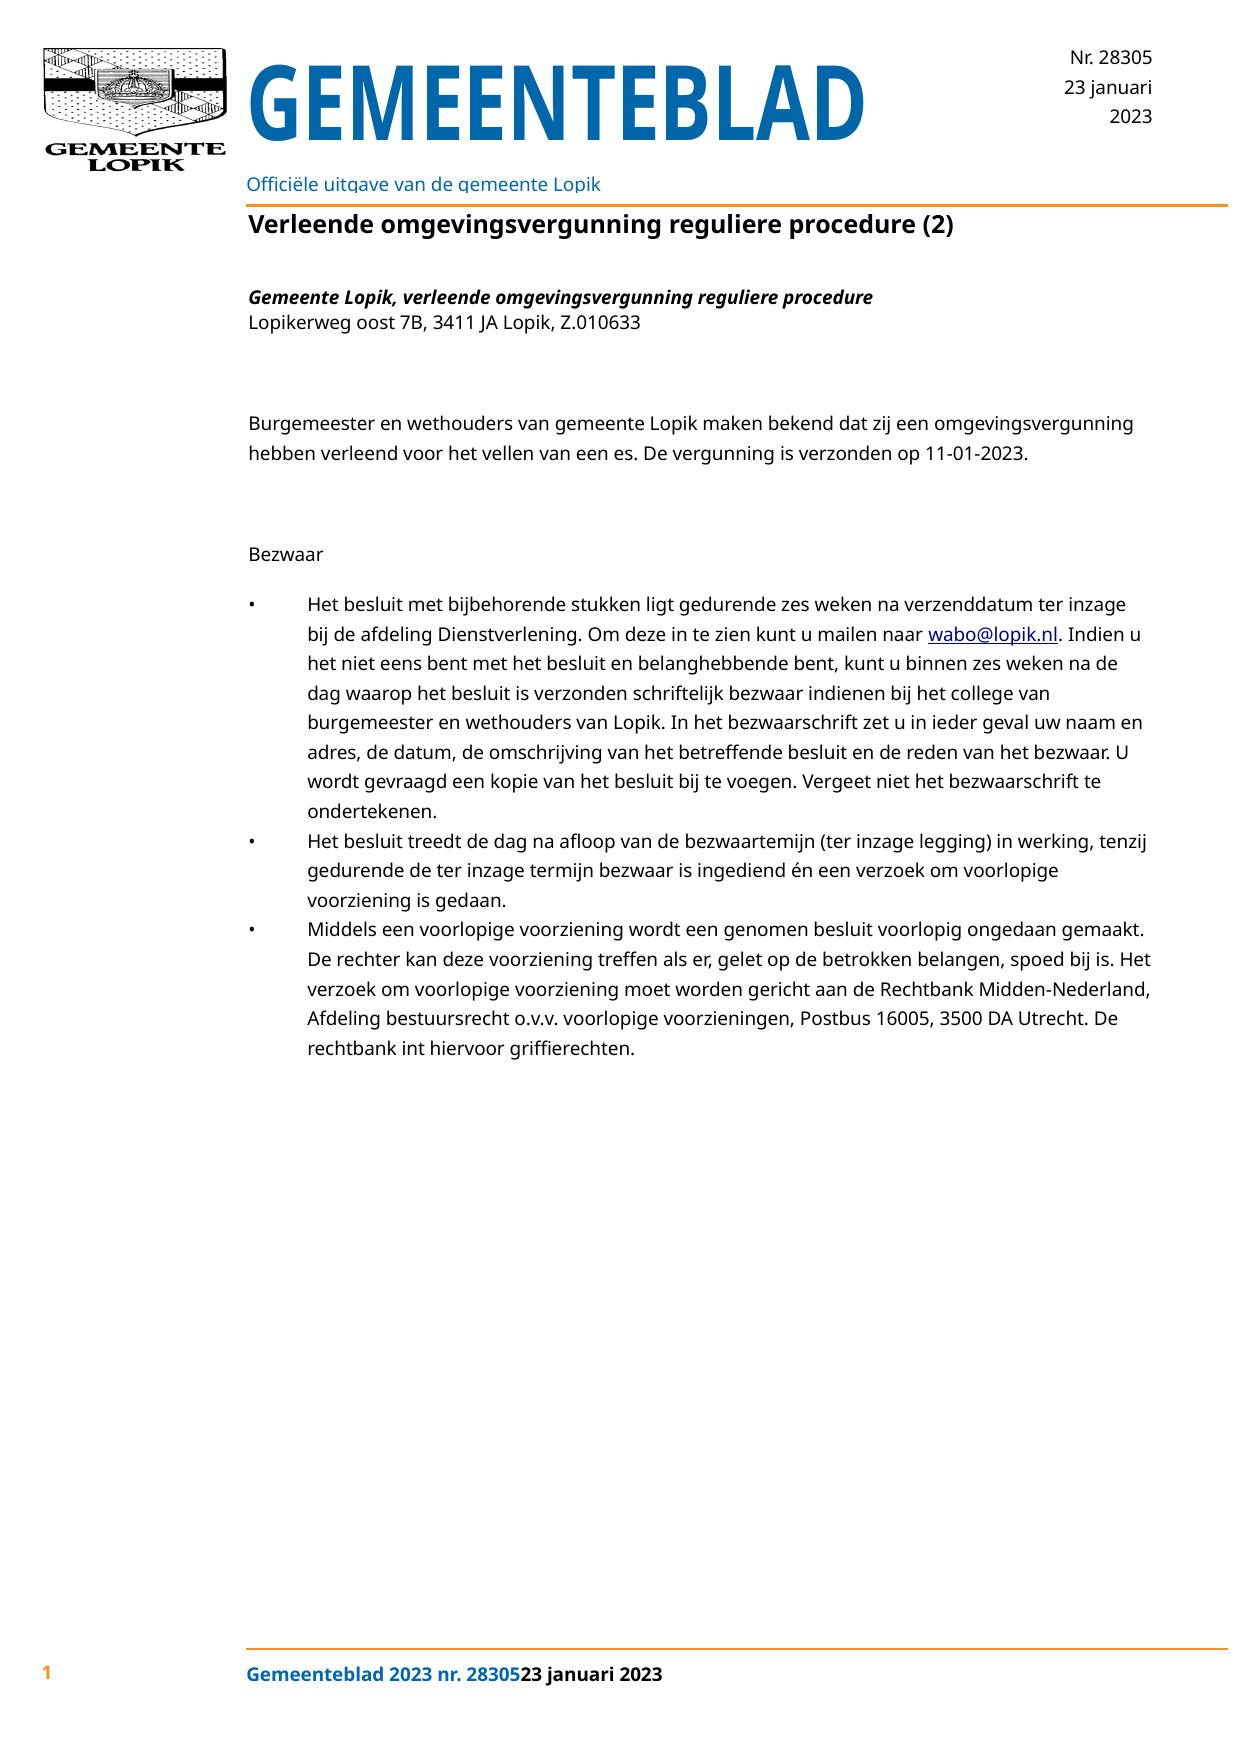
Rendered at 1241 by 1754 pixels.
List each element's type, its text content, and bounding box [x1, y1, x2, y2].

list Het besluit met bijbehorende stukken ligt gedurende zes weken na verzenddatum ter inzage bij de afdeling Dienstverlening. Om deze in te zien kunt u mailen naar wabo@lopik.nl. Indien u het niet eens bent met het besluit en belanghebbende bent, kunt u binnen zes weken na de dag waarop het besluit is verzonden schriftelijk bezwaar indienen bij het college van burgemeester en wethouders van Lopik. In het bezwaarschrift zet u in ieder geval uw naam en adres, de datum, de omschrijving van het betreffende besluit en de reden van het bezwaar. U wordt gevraagd een kopie van het besluit bij te voegen. Vergeet niet het bezwaarschrift te ondertekenen. [248, 591, 1152, 824]
text Verleende omgevingsvergunning reguliere procedure (2) [248, 207, 1152, 241]
text Bezwaar [248, 541, 1152, 567]
text Burgemeester en wethouders van gemeente Lopik maken bekend dat zij een omgevingsvergunning hebben verleend voor het vellen van een es. De vergunning is verzonden op 11-01-2023. [248, 410, 1152, 466]
picture [41, 47, 231, 172]
text Gemeente Lopik, verleende omgevingsvergunning reguliere procedure [248, 284, 1152, 309]
text Lopikerweg oost 7B, 3411 JA Lopik, Z.010633 [248, 309, 1152, 335]
list Middels een voorlopige voorziening wordt een genomen besluit voorlopig ongedaan gemaakt. De rechter kan deze voorziening treffen als er, gelet op de betrokken belangen, spoed bij is. Het verzoek om voorlopige voorziening moet worden gericht aan de Rechtbank Midden-Nederland, Afdeling bestuursrecht o.v.v. voorlopige voorzieningen, Postbus 16005, 3500 DA Utrecht. De rechtbank int hiervoor griffierechten. [248, 917, 1152, 1061]
list Het besluit treedt de dag na afloop van de bezwaartemijn (ter inzage legging) in werking, tenzij gedurende de ter inzage termijn bezwaar is ingediend én een verzoek om voorlopige voorziening is gedaan. [248, 828, 1152, 913]
